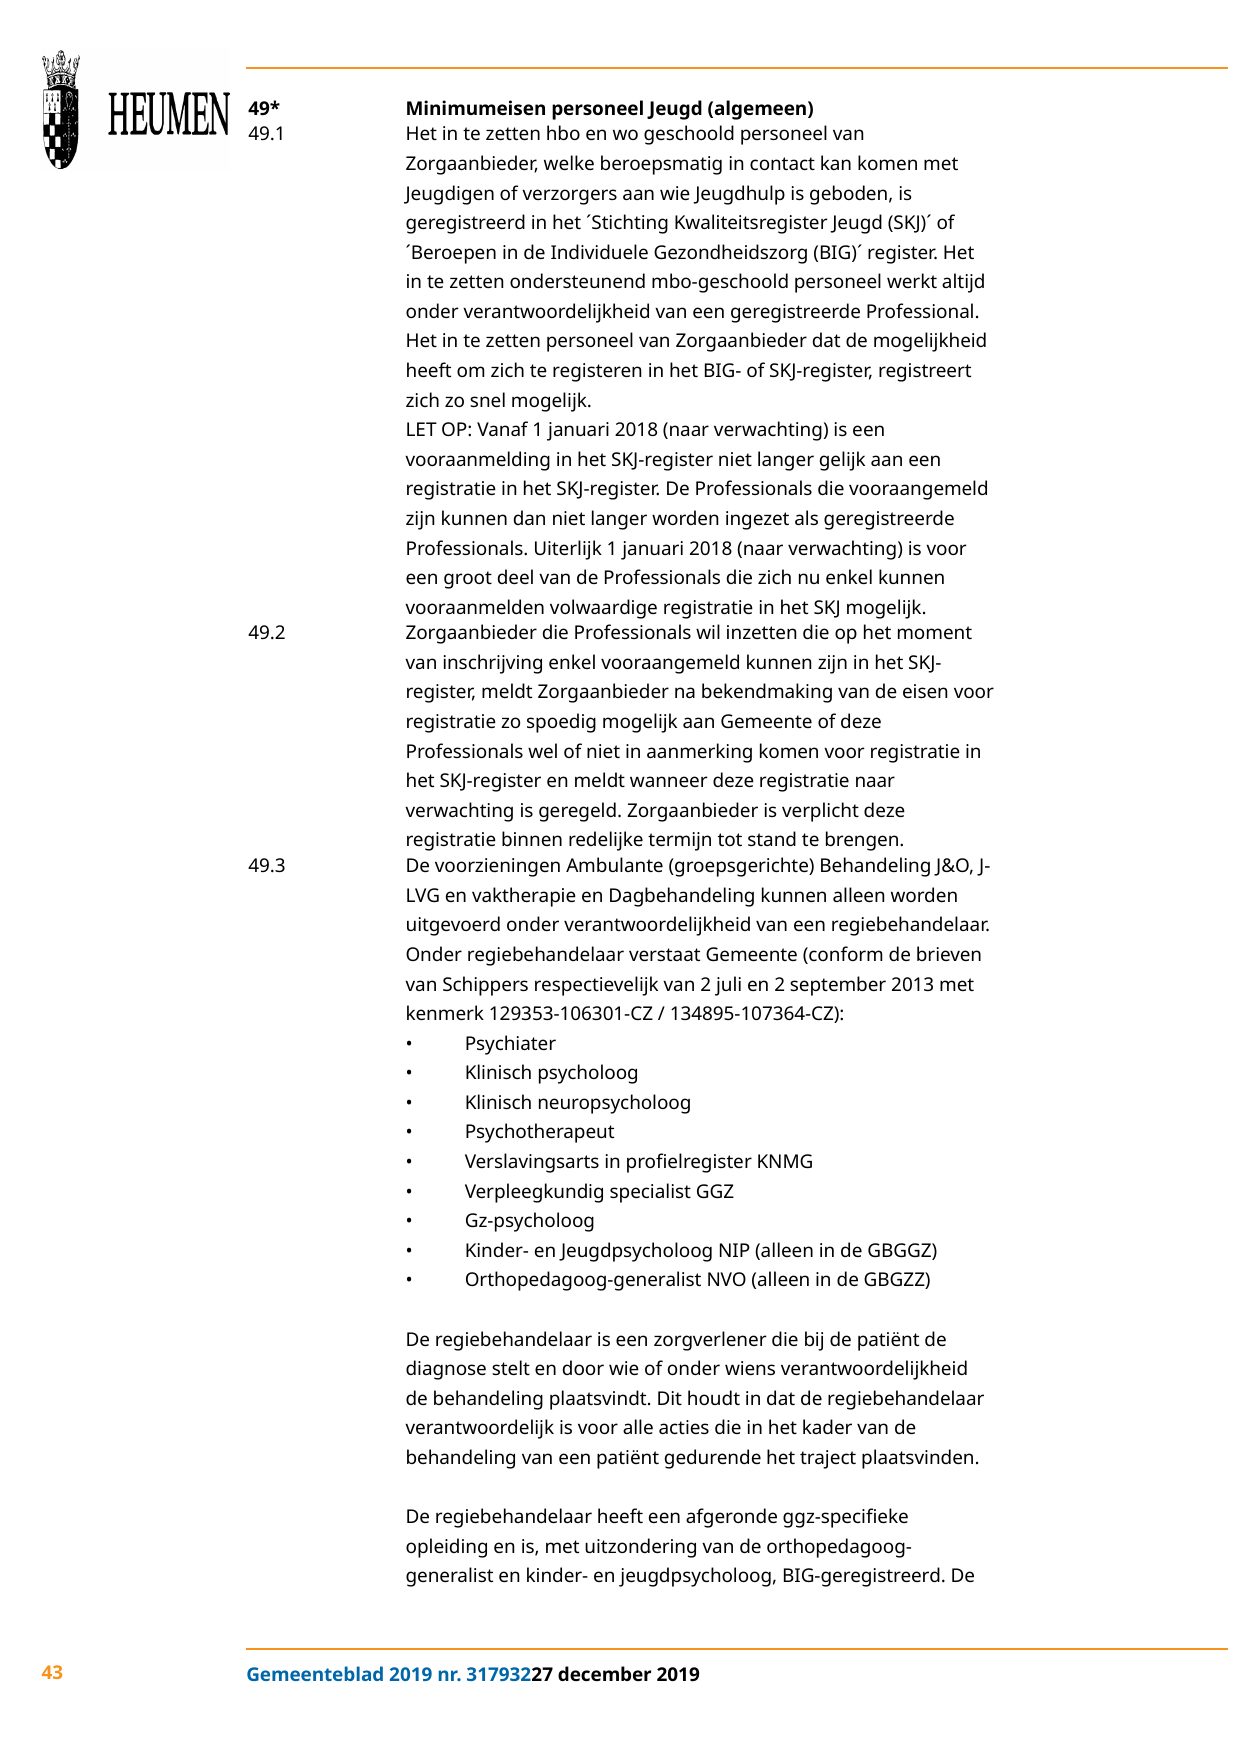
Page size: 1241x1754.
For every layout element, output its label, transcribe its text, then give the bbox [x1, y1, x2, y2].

table_cell Het in te zetten hbo en wo geschoold personeel van Zorgaanbieder, welke beroepsmatig in contact kan komen met Jeugdigen of verzorgers aan wie Jeugdhulp is geboden, is geregistreerd in het ´Stichting Kwaliteitsregister Jeugd (SKJ)´ of ´Beroepen in de Individuele Gezondheidszorg (BIG)´ register. Het in te zetten ondersteunend mbo-geschoold personeel werkt altijd onder verantwoordelijkheid van een geregistreerde Professional. Het in te zetten personeel van Zorgaanbieder dat de mogelijkheid heeft om zich te registeren in het BIG- of SKJ-register, registreert zich zo snel mogelijk. LET OP: Vanaf 1 januari 2018 (naar verwachting) is een vooraanmelding in het SKJ-register niet langer gelijk aan een registratie in het SKJ-register. De Professionals die vooraangemeld zijn kunnen dan niet langer worden ingezet als geregistreerde Professionals. Uiterlijk 1 januari 2018 (naar verwachting) is voor een groot deel van de Professionals die zich nu enkel kunnen vooraanmelden volwaardige registratie in het SKJ mogelijk. [405, 121, 994, 619]
table_cell 49.1 [248, 121, 405, 619]
table_cell Zorgaanbieder die Professionals wil inzetten die op het moment van inschrijving enkel vooraangemeld kunnen zijn in het SKJ-register, meldt Zorgaanbieder na bekendmaking van de eisen voor registratie zo spoedig mogelijk aan Gemeente of deze Professionals wel of niet in aanmerking komen voor registratie in het SKJ-register en meldt wanneer deze registratie naar verwachting is geregeld. Zorgaanbieder is verplicht deze registratie binnen redelijke termijn tot stand te brengen. [405, 620, 994, 852]
table_cell 49.2 [248, 620, 405, 852]
table_cell Minimumeisen personeel Jeugd (algemeen) [405, 95, 994, 121]
picture [41, 47, 231, 172]
table_cell 49* [248, 95, 405, 121]
table_cell 49.3 [248, 853, 405, 1588]
table_cell De voorzieningen Ambulante (groepsgerichte) Behandeling J&O, J-LVG en vaktherapie en Dagbehandeling kunnen alleen worden uitgevoerd onder verantwoordelijkheid van een regiebehandelaar. Onder regiebehandelaar verstaat Gemeente (conform de brieven van Schippers respectievelijk van 2 juli en 2 september 2013 met kenmerk 129353-106301-CZ / 134895-107364-CZ): Psychiater Klinisch psycholoog Klinisch neuropsycholoog Psychotherapeut Verslavingsarts in profielregister KNMG Verpleegkundig specialist GGZ Gz-psycholoog Kinder- en Jeugdpsycholoog NIP (alleen in de GBGGZ) Orthopedagoog-generalist NVO (alleen in de GBGZZ) De regiebehandelaar is een zorgverlener die bij de patiënt de diagnose stelt en door wie of onder wiens verantwoordelijkheid de behandeling plaatsvindt. Dit houdt in dat de regiebehandelaar verantwoordelijk is voor alle acties die in het kader van de behandeling van een patiënt gedurende het traject plaatsvinden. De regiebehandelaar heeft een afgeronde ggz-specifieke opleiding en is, met uitzondering van de orthopedagoog-generalist en kinder- en jeugdpsycholoog, BIG-geregistreerd. De [405, 853, 994, 1588]
